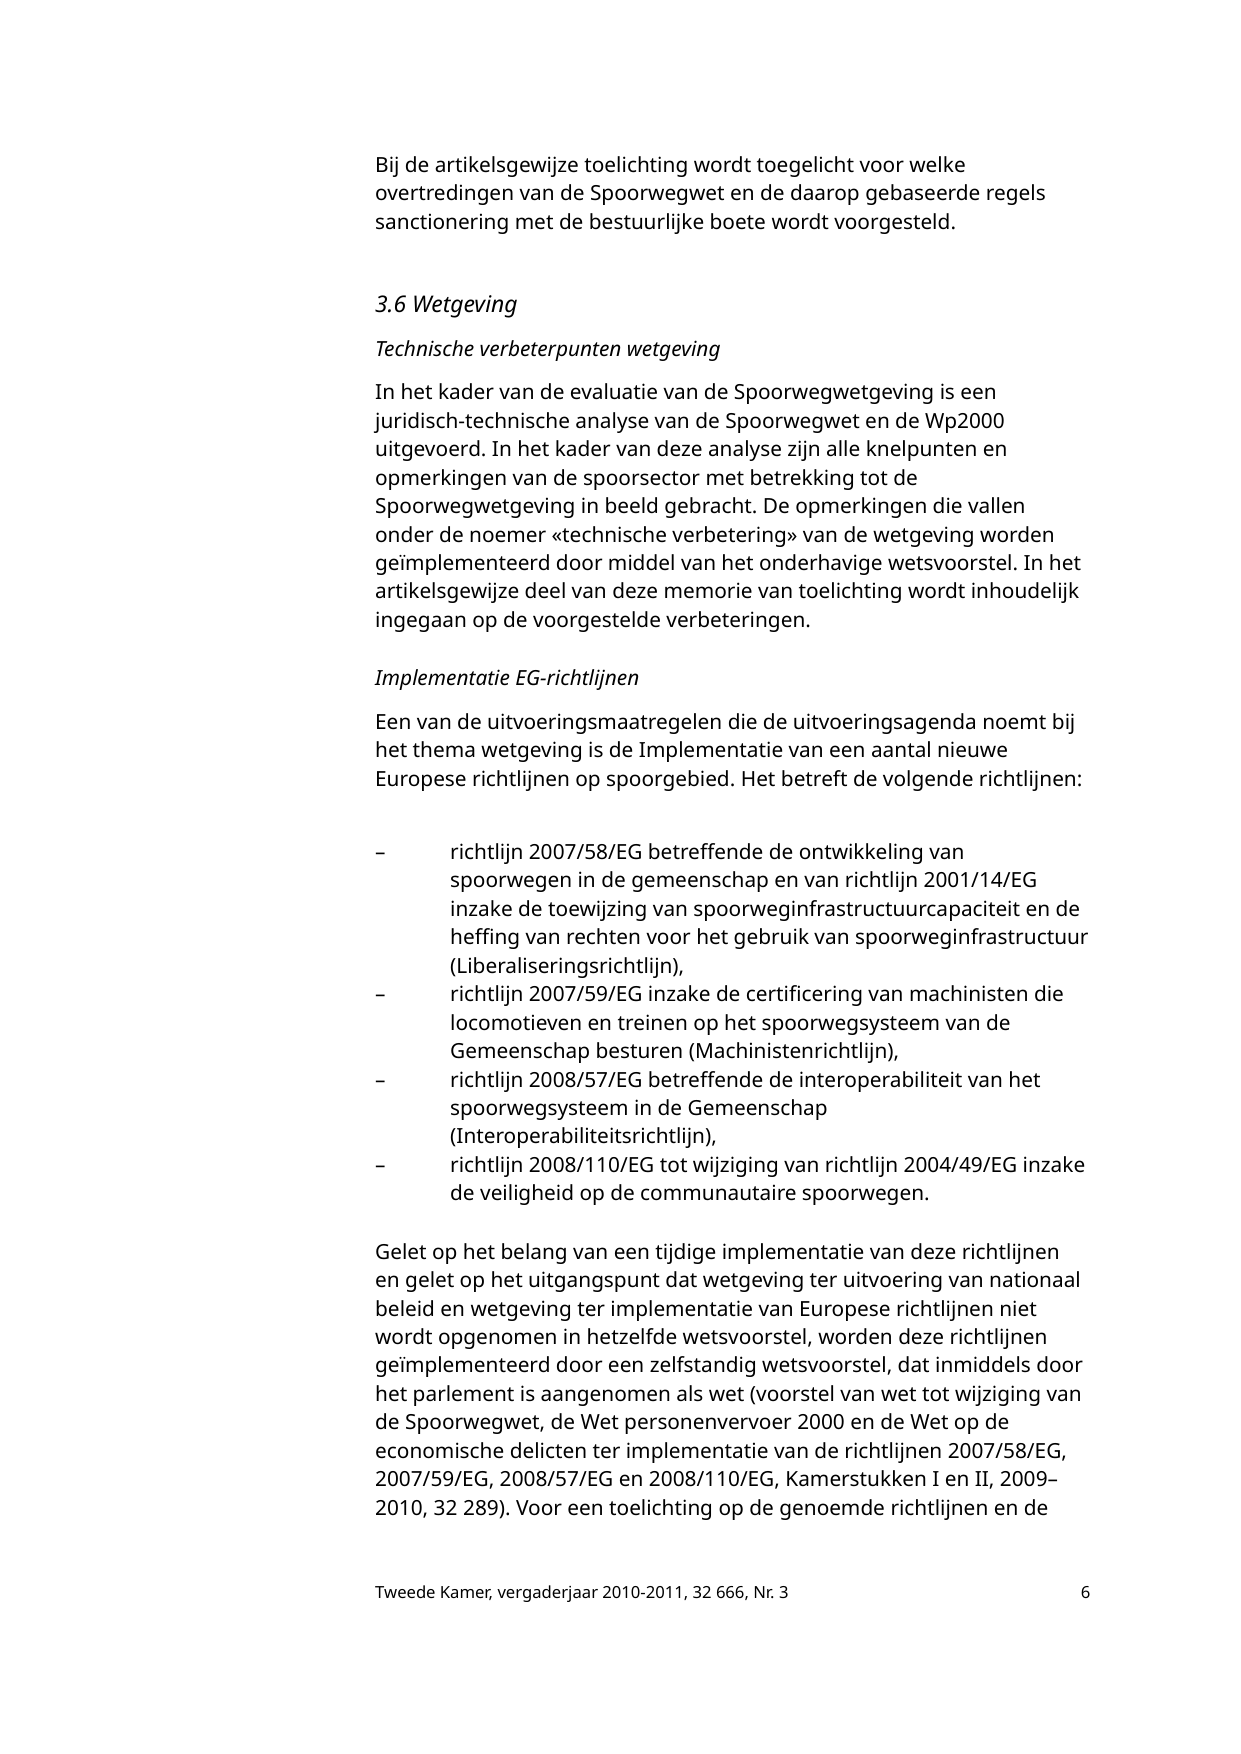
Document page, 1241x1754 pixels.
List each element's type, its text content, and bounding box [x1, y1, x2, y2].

text Implementatie EG-richtlijnen [375, 663, 1090, 692]
text Bij de artikelsgewijze toelichting wordt toegelicht voor welke overtredingen van de Spoorwegwet en de daarop gebaseerde regels sanctionering met de bestuurlijke boete wordt voorgesteld. [375, 150, 1090, 235]
subtitle 3.6 Wetgeving [375, 288, 1090, 319]
list richtlijn 2008/110/EG tot wijziging van richtlijn 2004/49/EG inzake de veiligheid op de communautaire spoorwegen. [375, 1150, 1090, 1207]
text Technische verbeterpunten wetgeving [375, 334, 1090, 362]
text In het kader van de evaluatie van de Spoorwegwetgeving is een juridisch-technische analyse van de Spoorwegwet en de Wp2000 uitgevoerd. In het kader van deze analyse zijn alle knelpunten en opmerkingen van de spoorsector met betrekking tot de Spoorwegwetgeving in beeld gebracht. De opmerkingen die vallen onder de noemer «technische verbetering» van de wetgeving worden geïmplementeerd door middel van het onderhavige wetsvoorstel. In het artikelsgewijze deel van deze memorie van toelichting wordt inhoudelijk ingegaan op de voorgestelde verbeteringen. [375, 377, 1090, 633]
list richtlijn 2007/58/EG betreffende de ontwikkeling van spoorwegen in de gemeenschap en van richtlijn 2001/14/EG inzake de toewijzing van spoorweginfrastructuurcapaciteit en de heffing van rechten voor het gebruik van spoorweginfrastructuur (Liberaliseringsrichtlijn), [375, 837, 1090, 979]
text Gelet op het belang van een tijdige implementatie van deze richtlijnen en gelet op het uitgangspunt dat wetgeving ter uitvoering van nationaal beleid en wetgeving ter implementatie van Europese richtlijnen niet wordt opgenomen in hetzelfde wetsvoorstel, worden deze richtlijnen geïmplementeerd door een zelfstandig wetsvoorstel, dat inmiddels door het parlement is aangenomen als wet (voorstel van wet tot wijziging van de Spoorwegwet, de Wet personenvervoer 2000 en de Wet op de economische delicten ter implementatie van de richtlijnen 2007/58/EG, 2007/59/EG, 2008/57/EG en 2008/110/EG, Kamerstukken I en II, 2009–2010, 32 289). Voor een toelichting op de genoemde richtlijnen en de [375, 1237, 1090, 1521]
text Een van de uitvoeringsmaatregelen die de uitvoeringsagenda noemt bij het thema wetgeving is de Implementatie van een aantal nieuwe Europese richtlijnen op spoorgebied. Het betreft de volgende richtlijnen: [375, 707, 1090, 792]
list richtlijn 2008/57/EG betreffende de interoperabiliteit van het spoorwegsysteem in de Gemeenschap (Interoperabiliteitsrichtlijn), [375, 1065, 1090, 1150]
list richtlijn 2007/59/EG inzake de certificering van machinisten die locomotieven en treinen op het spoorwegsysteem van de Gemeenschap besturen (Machinistenrichtlijn), [375, 979, 1090, 1065]
